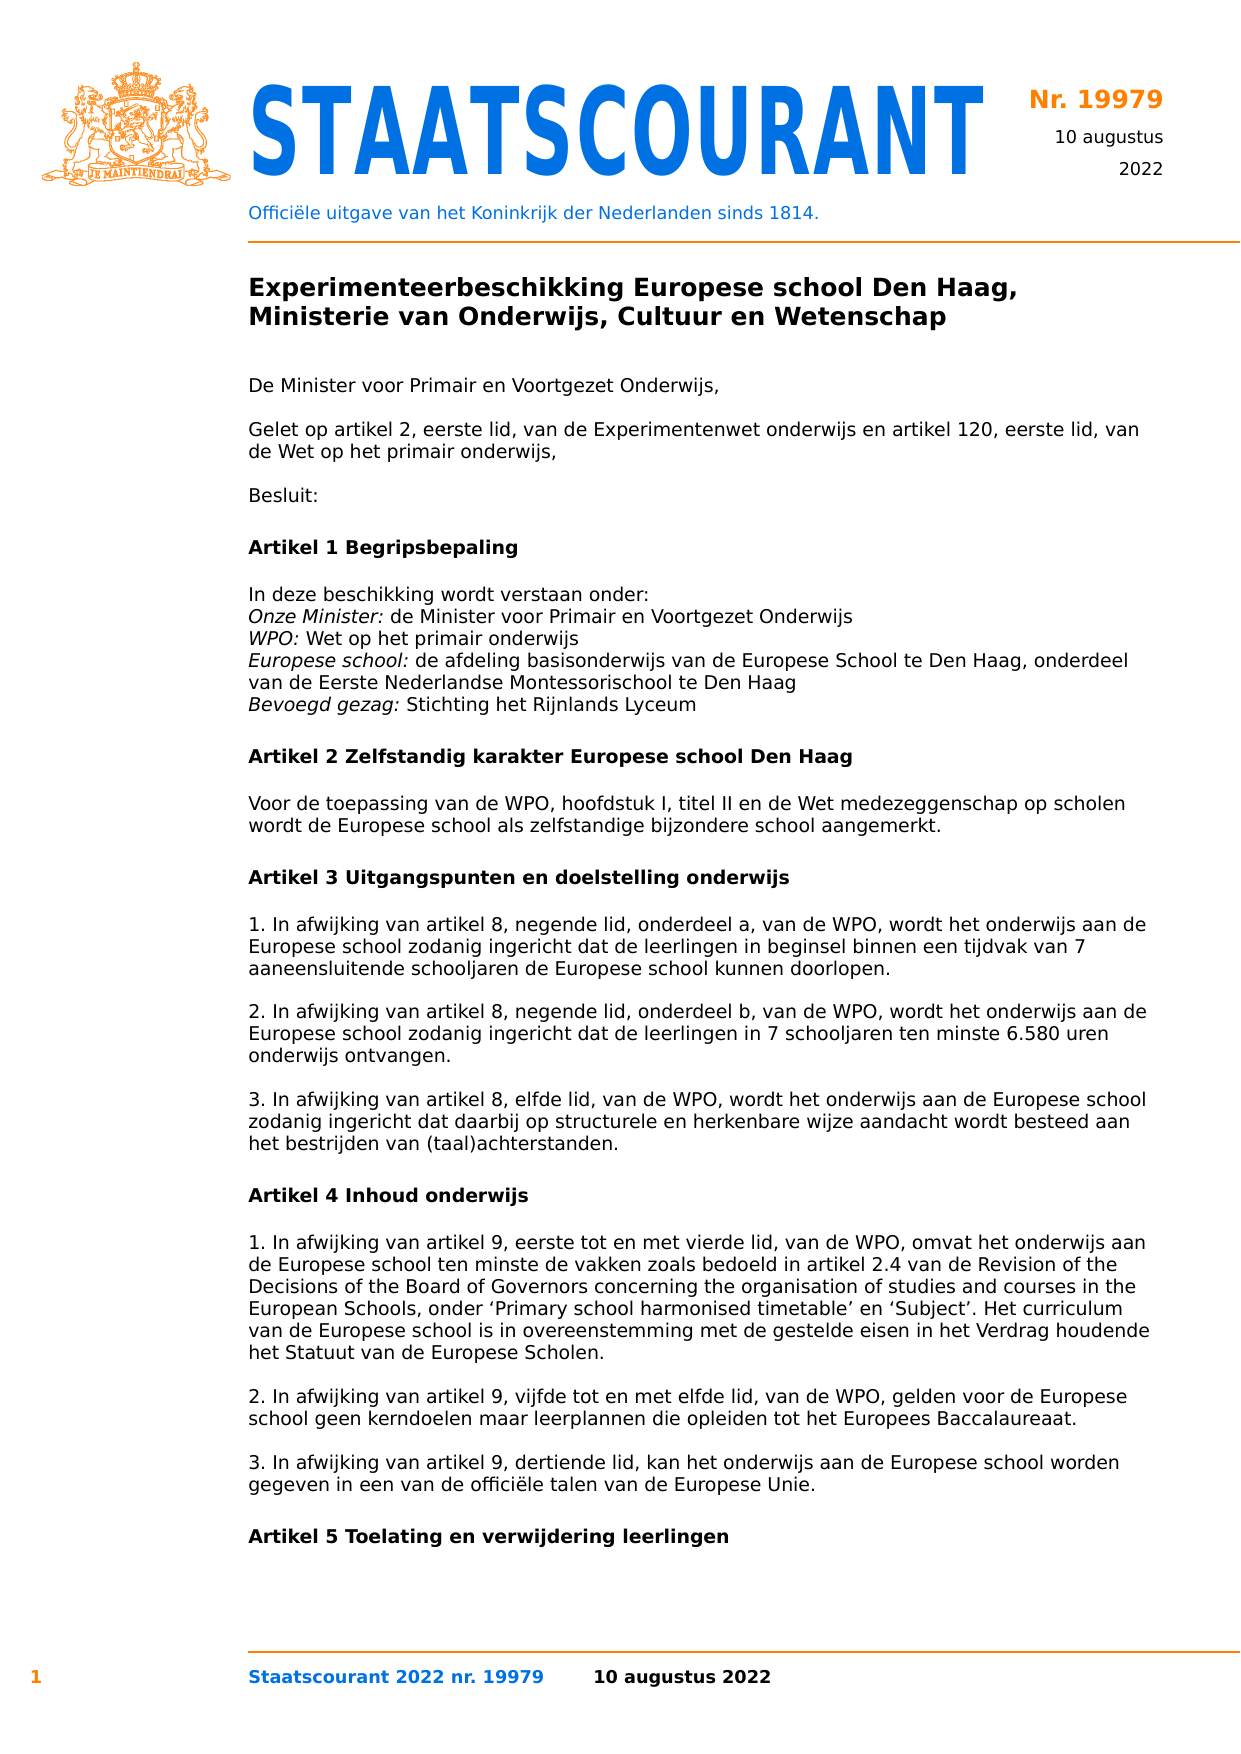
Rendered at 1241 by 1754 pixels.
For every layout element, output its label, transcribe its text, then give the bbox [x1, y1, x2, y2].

table_header Nr. 19979 [998, 62, 1240, 121]
table_cell 2022 [998, 153, 1240, 203]
table_cell 10 augustus [998, 121, 1240, 153]
text 3. In afwijking van artikel 8, elfde lid, van de WPO, wordt het onderwijs aan de Europese school zodanig ingericht dat daarbij op structurele en herkenbare wijze aandacht wordt besteed aan het bestrijden van (taal)achterstanden. [248, 1089, 1163, 1155]
subtitle Artikel 2 Zelfstandig karakter Europese school Den Haag [248, 746, 1163, 768]
text Voor de toepassing van de WPO, hoofdstuk I, titel II en de Wet medezeggenschap op scholen wordt de Europese school als zelfstandige bijzondere school aangemerkt. [248, 793, 1163, 837]
subtitle Experimenteerbeschikking Europese school Den Haag, Ministerie van Onderwijs, Cultuur en Wetenschap [248, 273, 1163, 331]
table_header STAATSCOURANT [248, 62, 998, 203]
text Gelet op artikel 2, eerste lid, van de Experimentenwet onderwijs en artikel 120, eerste lid, van de Wet op het primair onderwijs, [248, 419, 1163, 463]
subtitle Artikel 5 Toelating en verwijdering leerlingen [248, 1526, 1163, 1548]
text De Minister voor Primair en Voortgezet Onderwijs, [248, 375, 1163, 397]
text Europese school: de afdeling basisonderwijs van de Europese School te Den Haag, onderdeel van de Eerste Nederlandse Montessorischool te Den Haag [248, 650, 1163, 694]
text 2. In afwijking van artikel 9, vijfde tot en met elfde lid, van de WPO, gelden voor de Europese school geen kerndoelen maar leerplannen die opleiden tot het Europees Baccalaureaat. [248, 1386, 1163, 1430]
table_cell Officiële uitgave van het Koninkrijk der Nederlanden sinds 1814. [248, 203, 1240, 241]
text 2. In afwijking van artikel 8, negende lid, onderdeel b, van de WPO, wordt het onderwijs aan de Europese school zodanig ingericht dat de leerlingen in 7 schooljaren ten minste 6.580 uren onderwijs ontvangen. [248, 1001, 1163, 1067]
subtitle Artikel 1 Begripsbepaling [248, 537, 1163, 559]
text In deze beschikking wordt verstaan onder: [248, 584, 1163, 606]
text 1. In afwijking van artikel 9, eerste tot en met vierde lid, van de WPO, omvat het onderwijs aan de Europese school ten minste de vakken zoals bedoeld in artikel 2.4 van de Revision of the Decisions of the Board of Governors concerning the organisation of studies and courses in the European Schools, onder ‘Primary school harmonised timetable’ en ‘Subject’. Het curriculum van de Europese school is in overeenstemming met de gestelde eisen in het Verdrag houdende het Statuut van de Europese Scholen. [248, 1232, 1163, 1364]
table_header [25, 62, 248, 241]
text Besluit: [248, 485, 1163, 507]
text Onze Minister: de Minister voor Primair en Voortgezet Onderwijs [248, 606, 1163, 628]
text 3. In afwijking van artikel 9, dertiende lid, kan het onderwijs aan de Europese school worden gegeven in een van de officiële talen van de Europese Unie. [248, 1452, 1163, 1496]
picture [41, 62, 231, 186]
text WPO: Wet op het primair onderwijs [248, 628, 1163, 650]
text Bevoegd gezag: Stichting het Rijnlands Lyceum [248, 694, 1163, 716]
subtitle Artikel 3 Uitgangspunten en doelstelling onderwijs [248, 867, 1163, 888]
subtitle Artikel 4 Inhoud onderwijs [248, 1185, 1163, 1207]
text 1. In afwijking van artikel 8, negende lid, onderdeel a, van de WPO, wordt het onderwijs aan de Europese school zodanig ingericht dat de leerlingen in beginsel binnen een tijdvak van 7 aaneensluitende schooljaren de Europese school kunnen doorlopen. [248, 913, 1163, 979]
